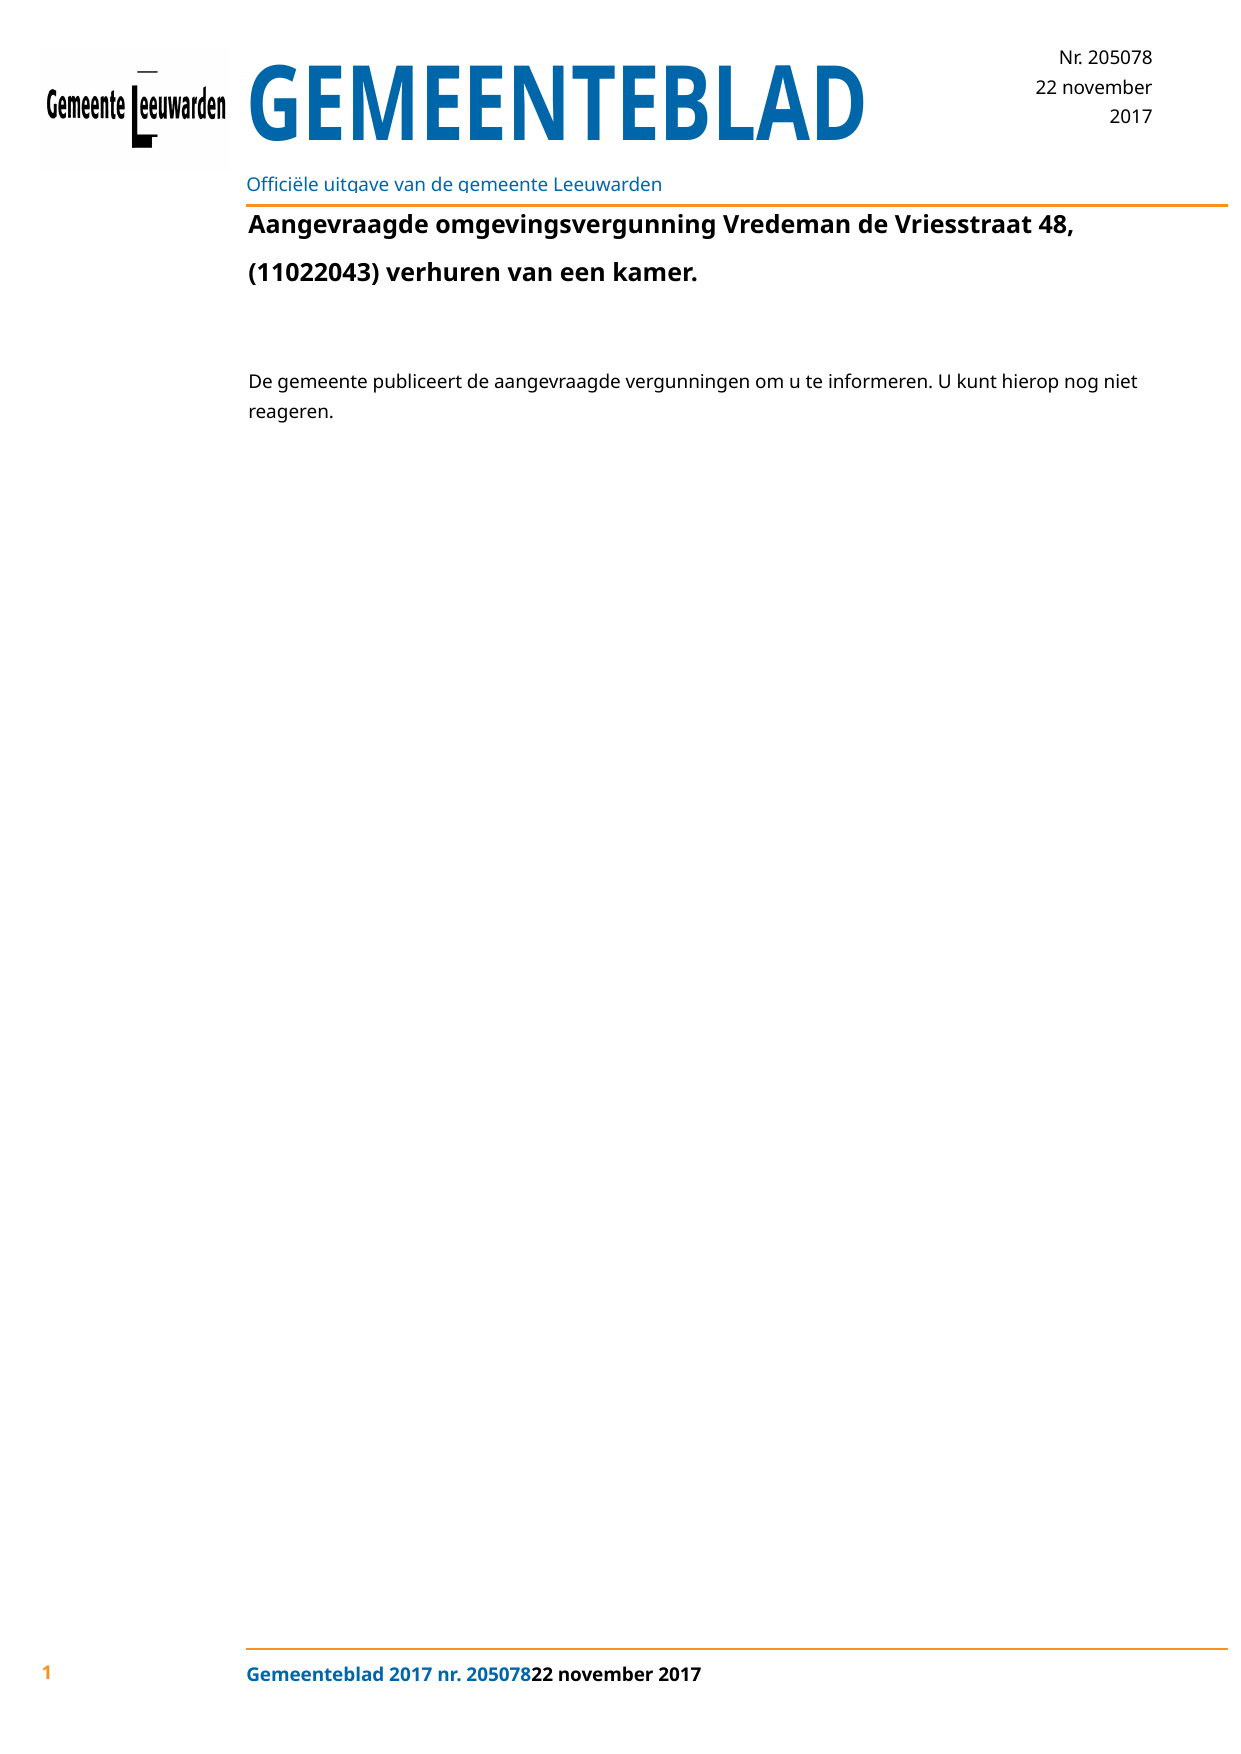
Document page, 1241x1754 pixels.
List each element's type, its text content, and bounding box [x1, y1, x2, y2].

text Aangevraagde omgevingsvergunning Vredeman de Vriesstraat 48, (11022043) verhuren van een kamer. [248, 207, 1152, 288]
picture [41, 47, 231, 172]
text De gemeente publiceert de aangevraagde vergunningen om u te informeren. U kunt hierop nog niet reageren. [248, 368, 1152, 424]
